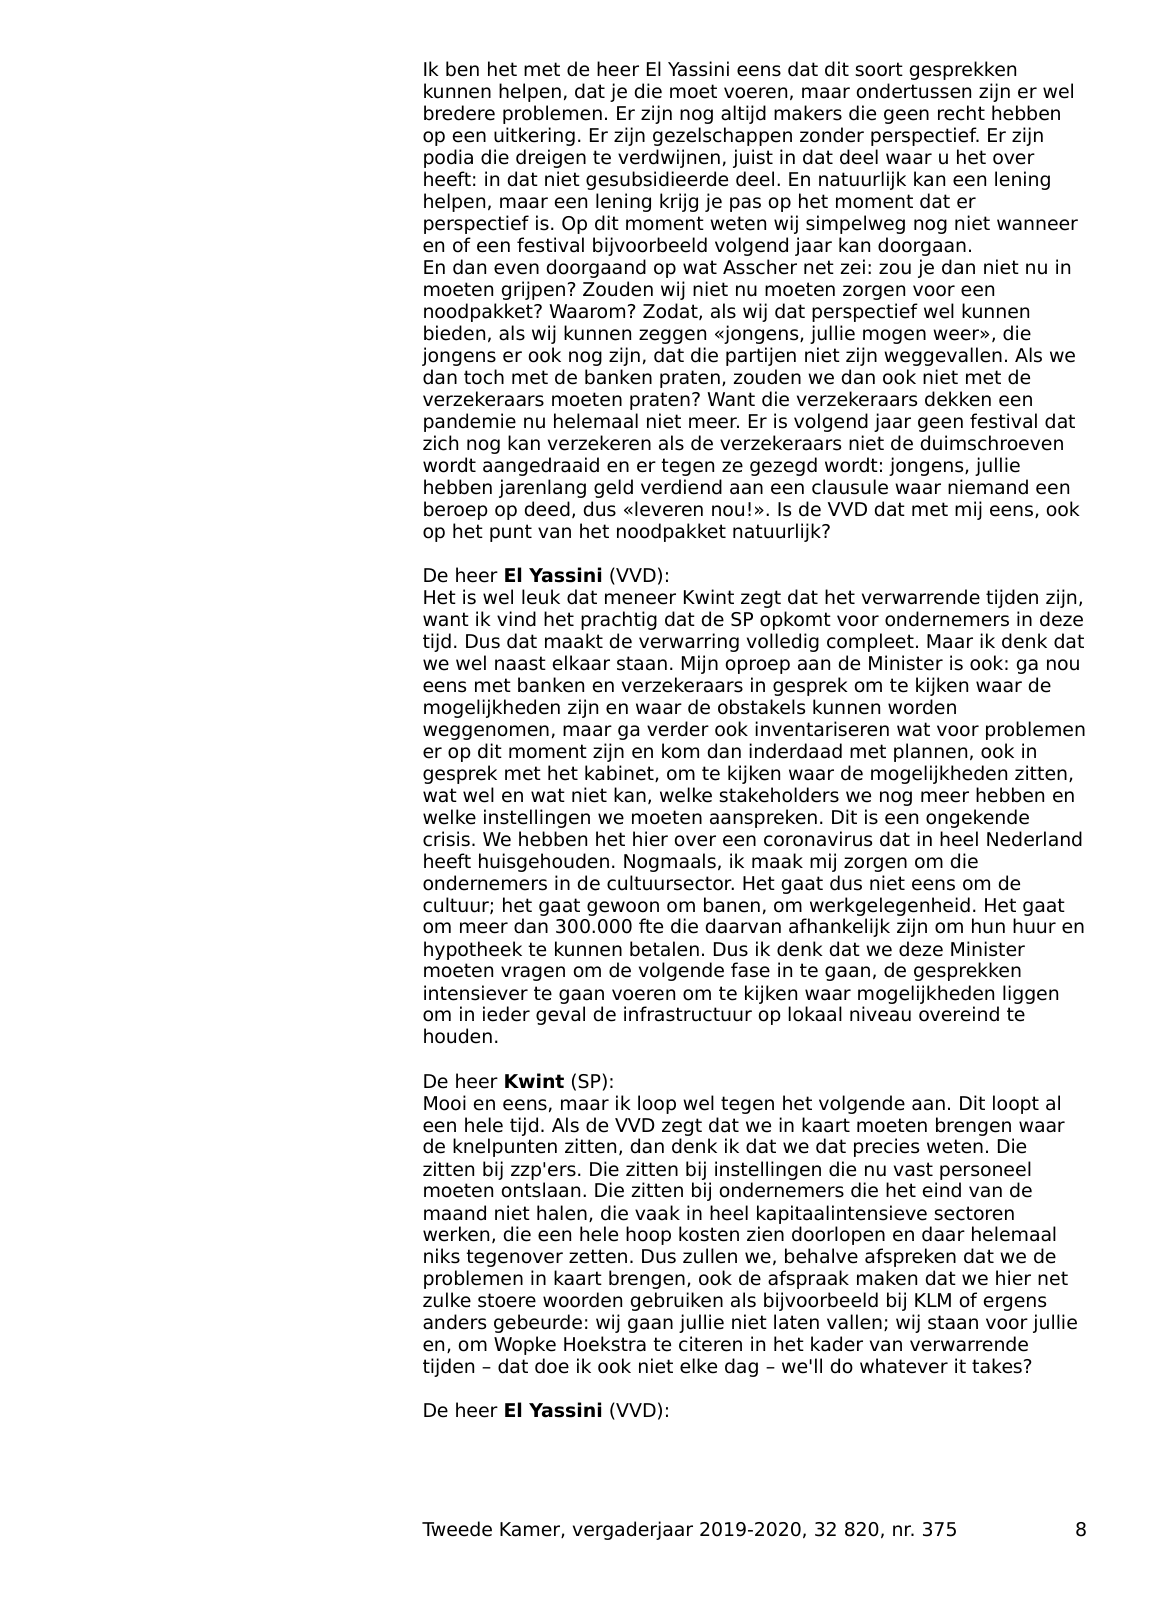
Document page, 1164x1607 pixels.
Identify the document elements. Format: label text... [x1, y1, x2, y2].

text Ik ben het met de heer El Yassini eens dat dit soort gesprekken kunnen helpen, dat je die moet voeren, maar ondertussen zijn er wel bredere problemen. Er zijn nog altijd makers die geen recht hebben op een uitkering. Er zijn gezelschappen zonder perspectief. Er zijn podia die dreigen te verdwijnen, juist in dat deel waar u het over heeft: in dat niet gesubsidieerde deel. En natuurlijk kan een lening helpen, maar een lening krijg je pas op het moment dat er perspectief is. Op dit moment weten wij simpelweg nog niet wanneer en of een festival bijvoorbeeld volgend jaar kan doorgaan. [422, 59, 1087, 257]
text Het is wel leuk dat meneer Kwint zegt dat het verwarrende tijden zijn, want ik vind het prachtig dat de SP opkomt voor ondernemers in deze tijd. Dus dat maakt de verwarring volledig compleet. Maar ik denk dat we wel naast elkaar staan. Mijn oproep aan de Minister is ook: ga nou eens met banken en verzekeraars in gesprek om te kijken waar de mogelijkheden zijn en waar de obstakels kunnen worden weggenomen, maar ga verder ook inventariseren wat voor problemen er op dit moment zijn en kom dan inderdaad met plannen, ook in gesprek met het kabinet, om te kijken waar de mogelijkheden zitten, wat wel en wat niet kan, welke stakeholders we nog meer hebben en welke instellingen we moeten aanspreken. Dit is een ongekende crisis. We hebben het hier over een coronavirus dat in heel Nederland heeft huisgehouden. Nogmaals, ik maak mij zorgen om die ondernemers in de cultuursector. Het gaat dus niet eens om de cultuur; het gaat gewoon om banen, om werkgelegenheid. Het gaat om meer dan 300.000 fte die daarvan afhankelijk zijn om hun huur en hypotheek te kunnen betalen. Dus ik denk dat we deze Minister moeten vragen om de volgende fase in te gaan, de gesprekken intensiever te gaan voeren om te kijken waar mogelijkheden liggen om in ieder geval de infrastructuur op lokaal niveau overeind te houden. [422, 587, 1087, 1048]
text De heer El Yassini (VVD): [422, 1400, 1087, 1422]
text De heer El Yassini (VVD): [422, 565, 1087, 587]
text De heer Kwint (SP): [422, 1071, 1087, 1092]
text Mooi en eens, maar ik loop wel tegen het volgende aan. Dit loopt al een hele tijd. Als de VVD zegt dat we in kaart moeten brengen waar de knelpunten zitten, dan denk ik dat we dat precies weten. Die zitten bij zzp'ers. Die zitten bij instellingen die nu vast personeel moeten ontslaan. Die zitten bij ondernemers die het eind van de maand niet halen, die vaak in heel kapitaalintensieve sectoren werken, die een hele hoop kosten zien doorlopen en daar helemaal niks tegenover zetten. Dus zullen we, behalve afspreken dat we de problemen in kaart brengen, ook de afspraak maken dat we hier net zulke stoere woorden gebruiken als bijvoorbeeld bij KLM of ergens anders gebeurde: wij gaan jullie niet laten vallen; wij staan voor jullie en, om Wopke Hoekstra te citeren in het kader van verwarrende tijden – dat doe ik ook niet elke dag – we'll do whatever it takes? [422, 1092, 1087, 1378]
text En dan even doorgaand op wat Asscher net zei: zou je dan niet nu in moeten grijpen? Zouden wij niet nu moeten zorgen voor een noodpakket? Waarom? Zodat, als wij dat perspectief wel kunnen bieden, als wij kunnen zeggen «jongens, jullie mogen weer», die jongens er ook nog zijn, dat die partijen niet zijn weggevallen. Als we dan toch met de banken praten, zouden we dan ook niet met de verzekeraars moeten praten? Want die verzekeraars dekken een pandemie nu helemaal niet meer. Er is volgend jaar geen festival dat zich nog kan verzekeren als de verzekeraars niet de duimschroeven wordt aangedraaid en er tegen ze gezegd wordt: jongens, jullie hebben jarenlang geld verdiend aan een clausule waar niemand een beroep op deed, dus «leveren nou!». Is de VVD dat met mij eens, ook op het punt van het noodpakket natuurlijk? [422, 257, 1087, 543]
